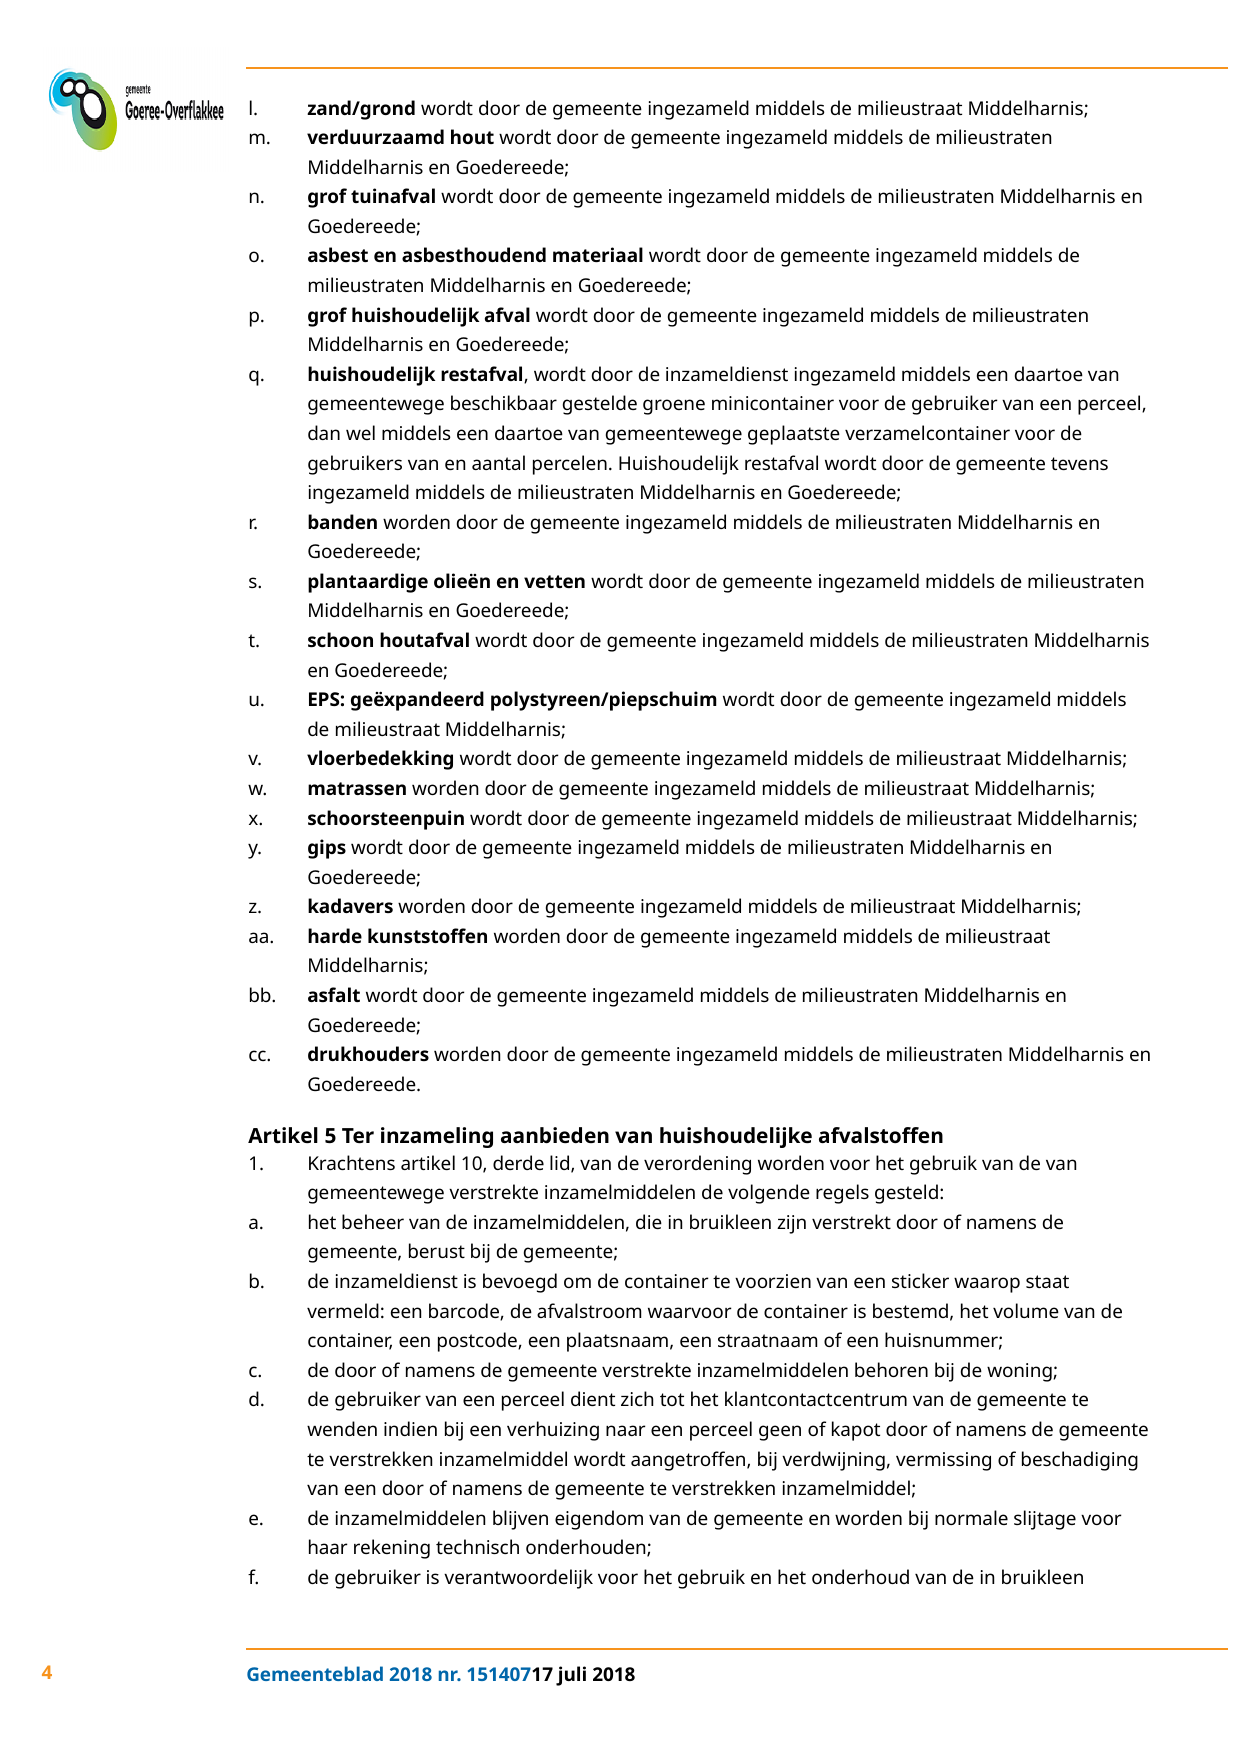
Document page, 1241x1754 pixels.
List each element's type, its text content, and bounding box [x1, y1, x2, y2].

list EPS: geëxpandeerd polystyreen/piepschuim wordt door de gemeente ingezameld middels de milieustraat Middelharnis; [248, 686, 1152, 742]
list de gebruiker is verantwoordelijk voor het gebruik en het onderhoud van de in bruikleen [248, 1564, 1152, 1590]
list matrassen worden door de gemeente ingezameld middels de milieustraat Middelharnis; [248, 775, 1152, 801]
list plantaardige olieën en vetten wordt door de gemeente ingezameld middels de milieustraten Middelharnis en Goedereede; [248, 568, 1152, 623]
list Krachtens artikel 10, derde lid, van de verordening worden voor het gebruik van de van gemeentewege verstrekte inzamelmiddelen de volgende regels gesteld: [248, 1150, 1152, 1205]
text Artikel 5 Ter inzameling aanbieden van huishoudelijke afvalstoffen [248, 1121, 1152, 1150]
picture [41, 47, 231, 172]
list grof tuinafval wordt door de gemeente ingezameld middels de milieustraten Middelharnis en Goedereede; [248, 183, 1152, 239]
list asfalt wordt door de gemeente ingezameld middels de milieustraten Middelharnis en Goedereede; [248, 982, 1152, 1038]
list het beheer van de inzamelmiddelen, die in bruikleen zijn verstrekt door of namens de gemeente, berust bij de gemeente; [248, 1209, 1152, 1264]
list de inzameldienst is bevoegd om de container te voorzien van een sticker waarop staat vermeld: een barcode, de afvalstroom waarvoor de container is bestemd, het volume van de container, een postcode, een plaatsnaam, een straatnaam of een huisnummer; [248, 1268, 1152, 1353]
list schoorsteenpuin wordt door de gemeente ingezameld middels de milieustraat Middelharnis; [248, 805, 1152, 831]
list grof huishoudelijk afval wordt door de gemeente ingezameld middels de milieustraten Middelharnis en Goedereede; [248, 302, 1152, 357]
list asbest en asbesthoudend materiaal wordt door de gemeente ingezameld middels de milieustraten Middelharnis en Goedereede; [248, 243, 1152, 298]
list zand/grond wordt door de gemeente ingezameld middels de milieustraat Middelharnis; [248, 95, 1152, 121]
list gips wordt door de gemeente ingezameld middels de milieustraten Middelharnis en Goedereede; [248, 834, 1152, 890]
list de gebruiker van een perceel dient zich tot het klantcontactcentrum van de gemeente te wenden indien bij een verhuizing naar een perceel geen of kapot door of namens de gemeente te verstrekken inzamelmiddel wordt aangetroffen, bij verdwijning, vermissing of beschadiging van een door of namens de gemeente te verstrekken inzamelmiddel; [248, 1387, 1152, 1501]
list kadavers worden door de gemeente ingezameld middels de milieustraat Middelharnis; [248, 893, 1152, 919]
list huishoudelijk restafval, wordt door de inzameldienst ingezameld middels een daartoe van gemeentewege beschikbaar gestelde groene minicontainer voor de gebruiker van een perceel, dan wel middels een daartoe van gemeentewege geplaatste verzamelcontainer voor de gebruikers van en aantal percelen. Huishoudelijk restafval wordt door de gemeente tevens ingezameld middels de milieustraten Middelharnis en Goedereede; [248, 361, 1152, 505]
list verduurzaamd hout wordt door de gemeente ingezameld middels de milieustraten Middelharnis en Goedereede; [248, 124, 1152, 180]
list vloerbedekking wordt door de gemeente ingezameld middels de milieustraat Middelharnis; [248, 746, 1152, 771]
list schoon houtafval wordt door de gemeente ingezameld middels de milieustraten Middelharnis en Goedereede; [248, 627, 1152, 683]
list harde kunststoffen worden door de gemeente ingezameld middels de milieustraat Middelharnis; [248, 923, 1152, 978]
list de inzamelmiddelen blijven eigendom van de gemeente en worden bij normale slijtage voor haar rekening technisch onderhouden; [248, 1505, 1152, 1560]
list drukhouders worden door de gemeente ingezameld middels de milieustraten Middelharnis en Goedereede. [248, 1041, 1152, 1097]
list de door of namens de gemeente verstrekte inzamelmiddelen behoren bij de woning; [248, 1357, 1152, 1383]
list banden worden door de gemeente ingezameld middels de milieustraten Middelharnis en Goedereede; [248, 509, 1152, 564]
